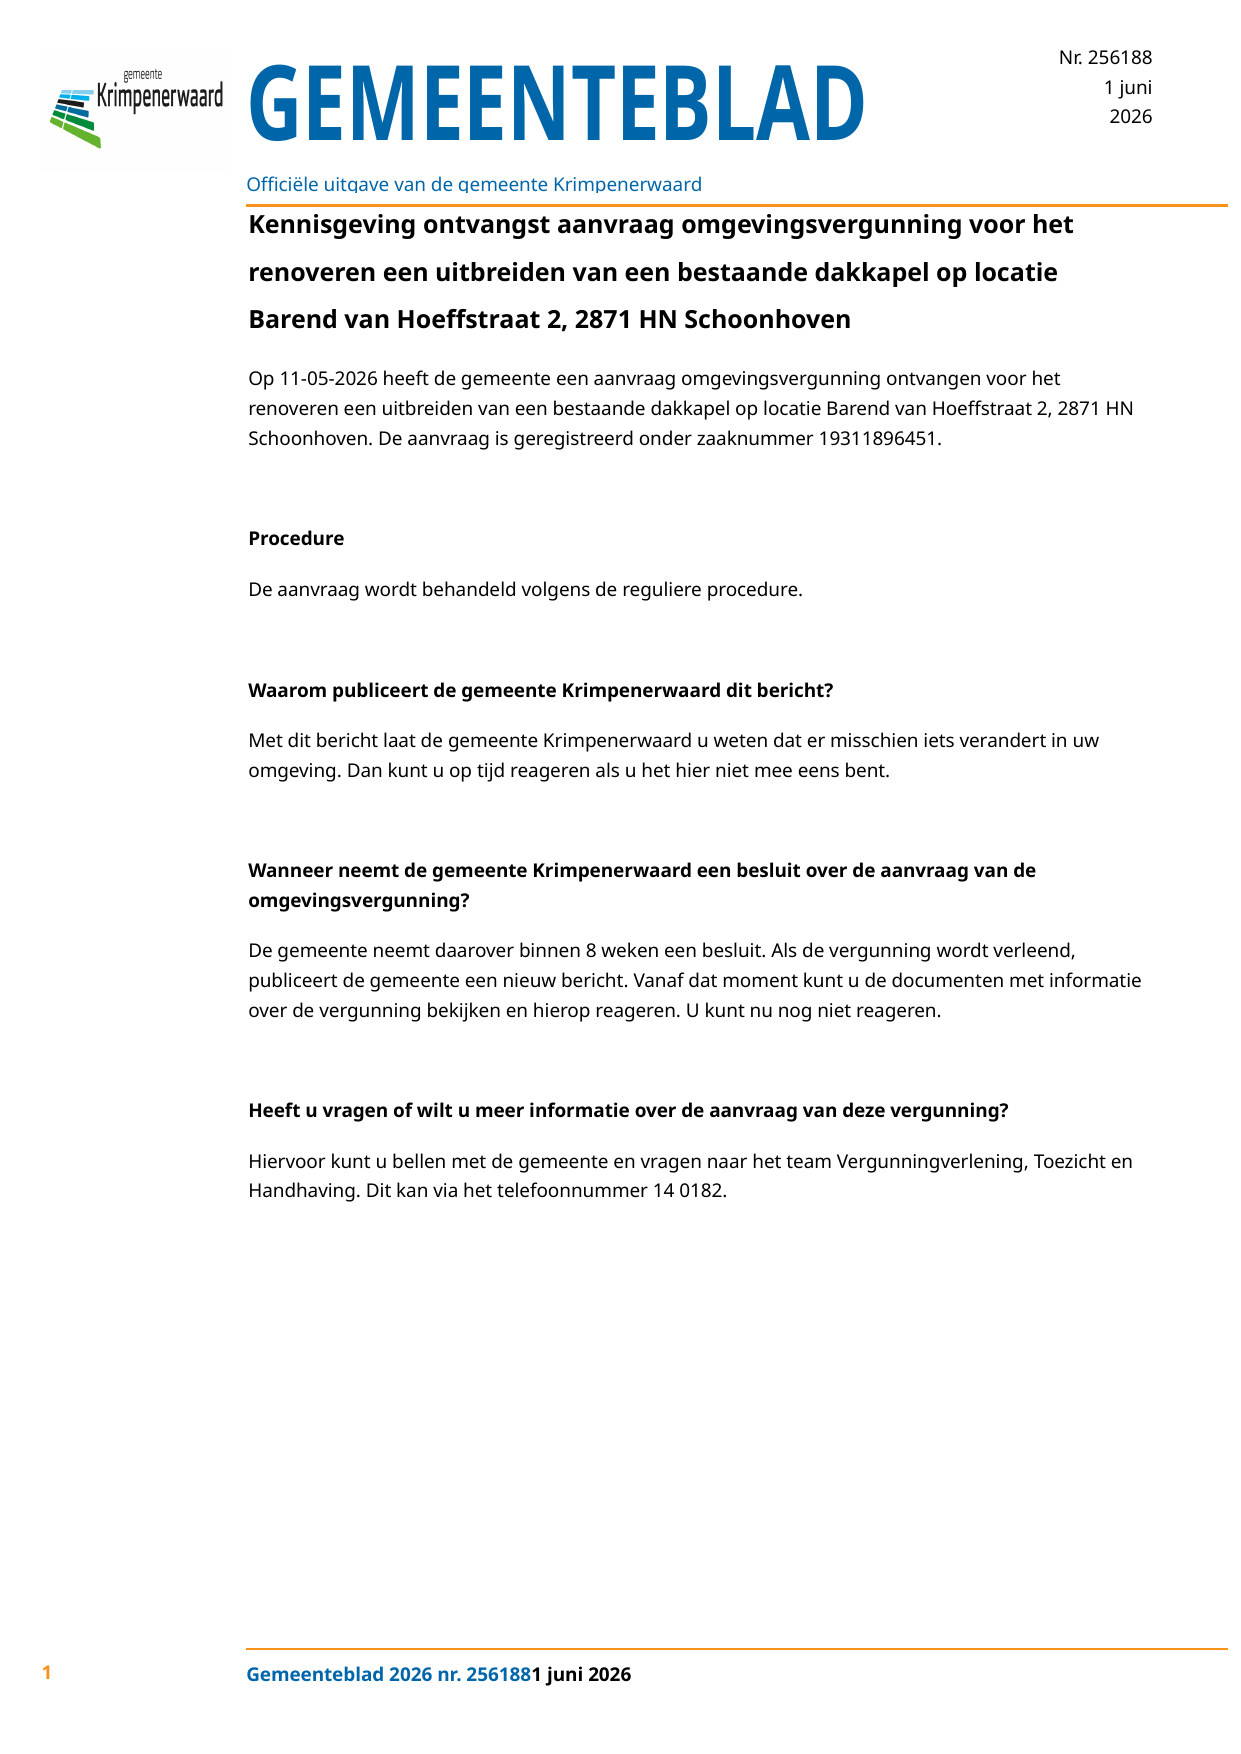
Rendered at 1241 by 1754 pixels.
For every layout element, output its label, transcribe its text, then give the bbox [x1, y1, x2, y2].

text Wanneer neemt de gemeente Krimpenerwaard een besluit over de aanvraag van de omgevingsvergunning? [248, 858, 1152, 913]
text Kennisgeving ontvangst aanvraag omgevingsvergunning voor het renoveren een uitbreiden van een bestaande dakkapel op locatie Barend van Hoeffstraat 2, 2871 HN Schoonhoven [248, 207, 1152, 336]
picture [41, 47, 231, 172]
text Waarom publiceert de gemeente Krimpenerwaard dit bericht? [248, 677, 1152, 702]
text Met dit bericht laat de gemeente Krimpenerwaard u weten dat er misschien iets verandert in uw omgeving. Dan kunt u op tijd reageren als u het hier niet mee eens bent. [248, 727, 1152, 782]
text Op 11-05-2026 heeft de gemeente een aanvraag omgevingsvergunning ontvangen voor het renoveren een uitbreiden van een bestaande dakkapel op locatie Barend van Hoeffstraat 2, 2871 HN Schoonhoven. De aanvraag is geregistreerd onder zaaknummer 19311896451. [248, 366, 1152, 450]
text De gemeente neemt daarover binnen 8 weken een besluit. Als de vergunning wordt verleend, publiceert de gemeente een nieuw bericht. Vanaf dat moment kunt u de documenten met informatie over de vergunning bekijken en hierop reageren. U kunt nu nog niet reageren. [248, 938, 1152, 1022]
text De aanvraag wordt behandeld volgens de reguliere procedure. [248, 576, 1152, 602]
text Procedure [248, 526, 1152, 551]
text Heeft u vragen of wilt u meer informatie over de aanvraag van deze vergunning? [248, 1098, 1152, 1123]
text Hiervoor kunt u bellen met de gemeente en vragen naar het team Vergunningverlening, Toezicht en Handhaving. Dit kan via het telefoonnummer 14 0182. [248, 1148, 1152, 1203]
